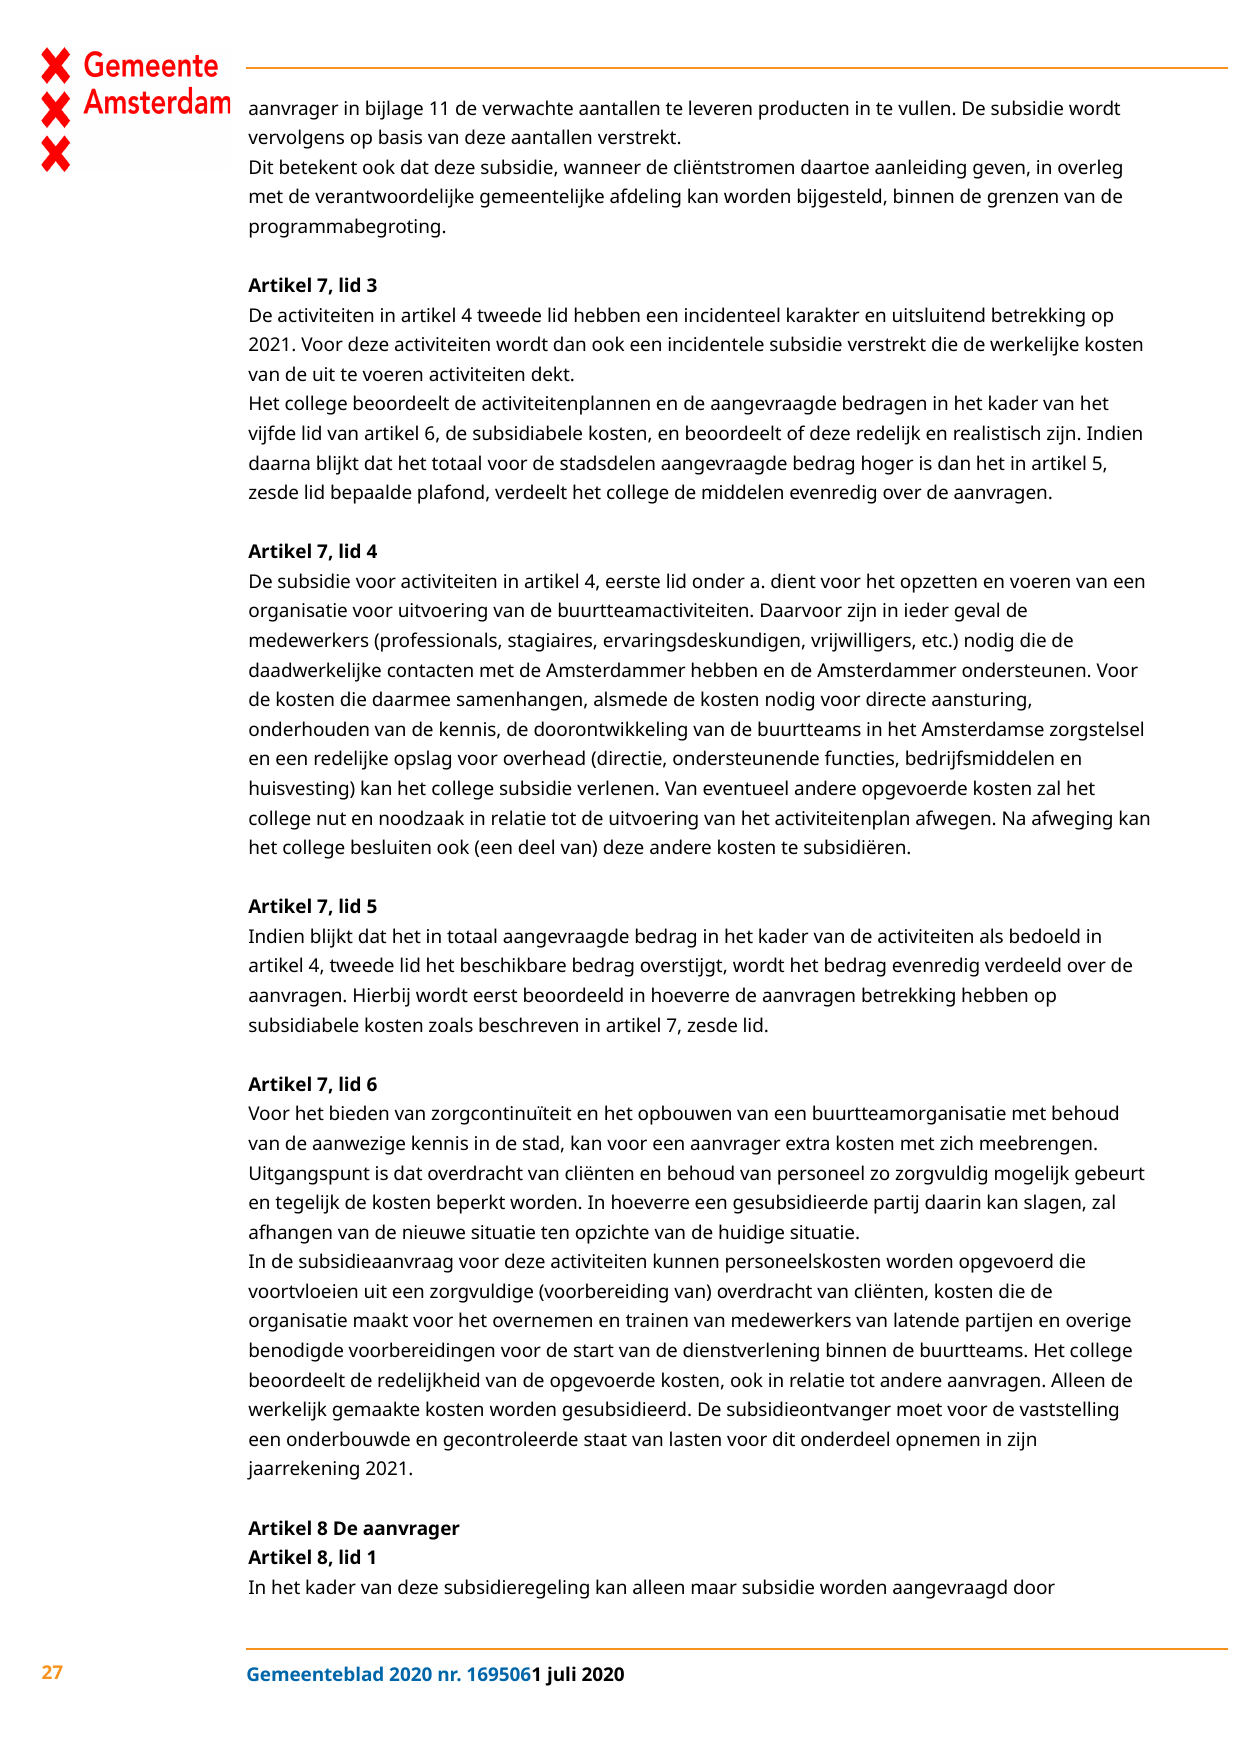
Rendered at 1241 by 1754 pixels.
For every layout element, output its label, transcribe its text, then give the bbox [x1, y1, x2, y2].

text Artikel 8 De aanvrager [248, 1515, 1152, 1541]
text Artikel 7, lid 5 [248, 893, 1152, 919]
picture [41, 47, 231, 172]
text aanvrager in bijlage 11 de verwachte aantallen te leveren producten in te vullen. De subsidie wordt vervolgens op basis van deze aantallen verstrekt. [248, 95, 1152, 150]
text De subsidie voor activiteiten in artikel 4, eerste lid onder a. dient voor het opzetten en voeren van een organisatie voor uitvoering van de buurtteamactiviteiten. Daarvoor zijn in ieder geval de medewerkers (professionals, stagiaires, ervaringsdeskundigen, vrijwilligers, etc.) nodig die de daadwerkelijke contacten met de Amsterdammer hebben en de Amsterdammer ondersteunen. Voor de kosten die daarmee samenhangen, alsmede de kosten nodig voor directe aansturing, onderhouden van de kennis, de doorontwikkeling van de buurtteams in het Amsterdamse zorgstelsel en een redelijke opslag voor overhead (directie, ondersteunende functies, bedrijfsmiddelen en huisvesting) kan het college subsidie verlenen. Van eventueel andere opgevoerde kosten zal het college nut en noodzaak in relatie tot de uitvoering van het activiteitenplan afwegen. Na afweging kan het college besluiten ook (een deel van) deze andere kosten te subsidiëren. [248, 568, 1152, 860]
text Artikel 7, lid 4 [248, 538, 1152, 564]
text Artikel 8, lid 1 [248, 1544, 1152, 1570]
text Artikel 7, lid 6 [248, 1071, 1152, 1097]
text Voor het bieden van zorgcontinuïteit en het opbouwen van een buurtteamorganisatie met behoud van de aanwezige kennis in de stad, kan voor een aanvrager extra kosten met zich meebrengen. Uitgangspunt is dat overdracht van cliënten en behoud van personeel zo zorgvuldig mogelijk gebeurt en tegelijk de kosten beperkt worden. In hoeverre een gesubsidieerde partij daarin kan slagen, zal afhangen van de nieuwe situatie ten opzichte van de huidige situatie. [248, 1101, 1152, 1245]
text In het kader van deze subsidieregeling kan alleen maar subsidie worden aangevraagd door [248, 1574, 1152, 1600]
text Dit betekent ook dat deze subsidie, wanneer de cliëntstromen daartoe aanleiding geven, in overleg met de verantwoordelijke gemeentelijke afdeling kan worden bijgesteld, binnen de grenzen van de programmabegroting. [248, 154, 1152, 239]
text De activiteiten in artikel 4 tweede lid hebben een incidenteel karakter en uitsluitend betrekking op 2021. Voor deze activiteiten wordt dan ook een incidentele subsidie verstrekt die de werkelijke kosten van de uit te voeren activiteiten dekt. [248, 302, 1152, 387]
text Artikel 7, lid 3 [248, 272, 1152, 298]
text Het college beoordeelt de activiteitenplannen en de aangevraagde bedragen in het kader van het vijfde lid van artikel 6, de subsidiabele kosten, en beoordeelt of deze redelijk en realistisch zijn. Indien daarna blijkt dat het totaal voor de stadsdelen aangevraagde bedrag hoger is dan het in artikel 5, zesde lid bepaalde plafond, verdeelt het college de middelen evenredig over de aanvragen. [248, 391, 1152, 505]
text Indien blijkt dat het in totaal aangevraagde bedrag in het kader van de activiteiten als bedoeld in artikel 4, tweede lid het beschikbare bedrag overstijgt, wordt het bedrag evenredig verdeeld over de aanvragen. Hierbij wordt eerst beoordeeld in hoeverre de aanvragen betrekking hebben op subsidiabele kosten zoals beschreven in artikel 7, zesde lid. [248, 923, 1152, 1038]
text In de subsidieaanvraag voor deze activiteiten kunnen personeelskosten worden opgevoerd die voortvloeien uit een zorgvuldige (voorbereiding van) overdracht van cliënten, kosten die de organisatie maakt voor het overnemen en trainen van medewerkers van latende partijen en overige benodigde voorbereidingen voor de start van de dienstverlening binnen de buurtteams. Het college beoordeelt de redelijkheid van de opgevoerde kosten, ook in relatie tot andere aanvragen. Alleen de werkelijk gemaakte kosten worden gesubsidieerd. De subsidieontvanger moet voor de vaststelling een onderbouwde en gecontroleerde staat van lasten voor dit onderdeel opnemen in zijn jaarrekening 2021. [248, 1248, 1152, 1481]
